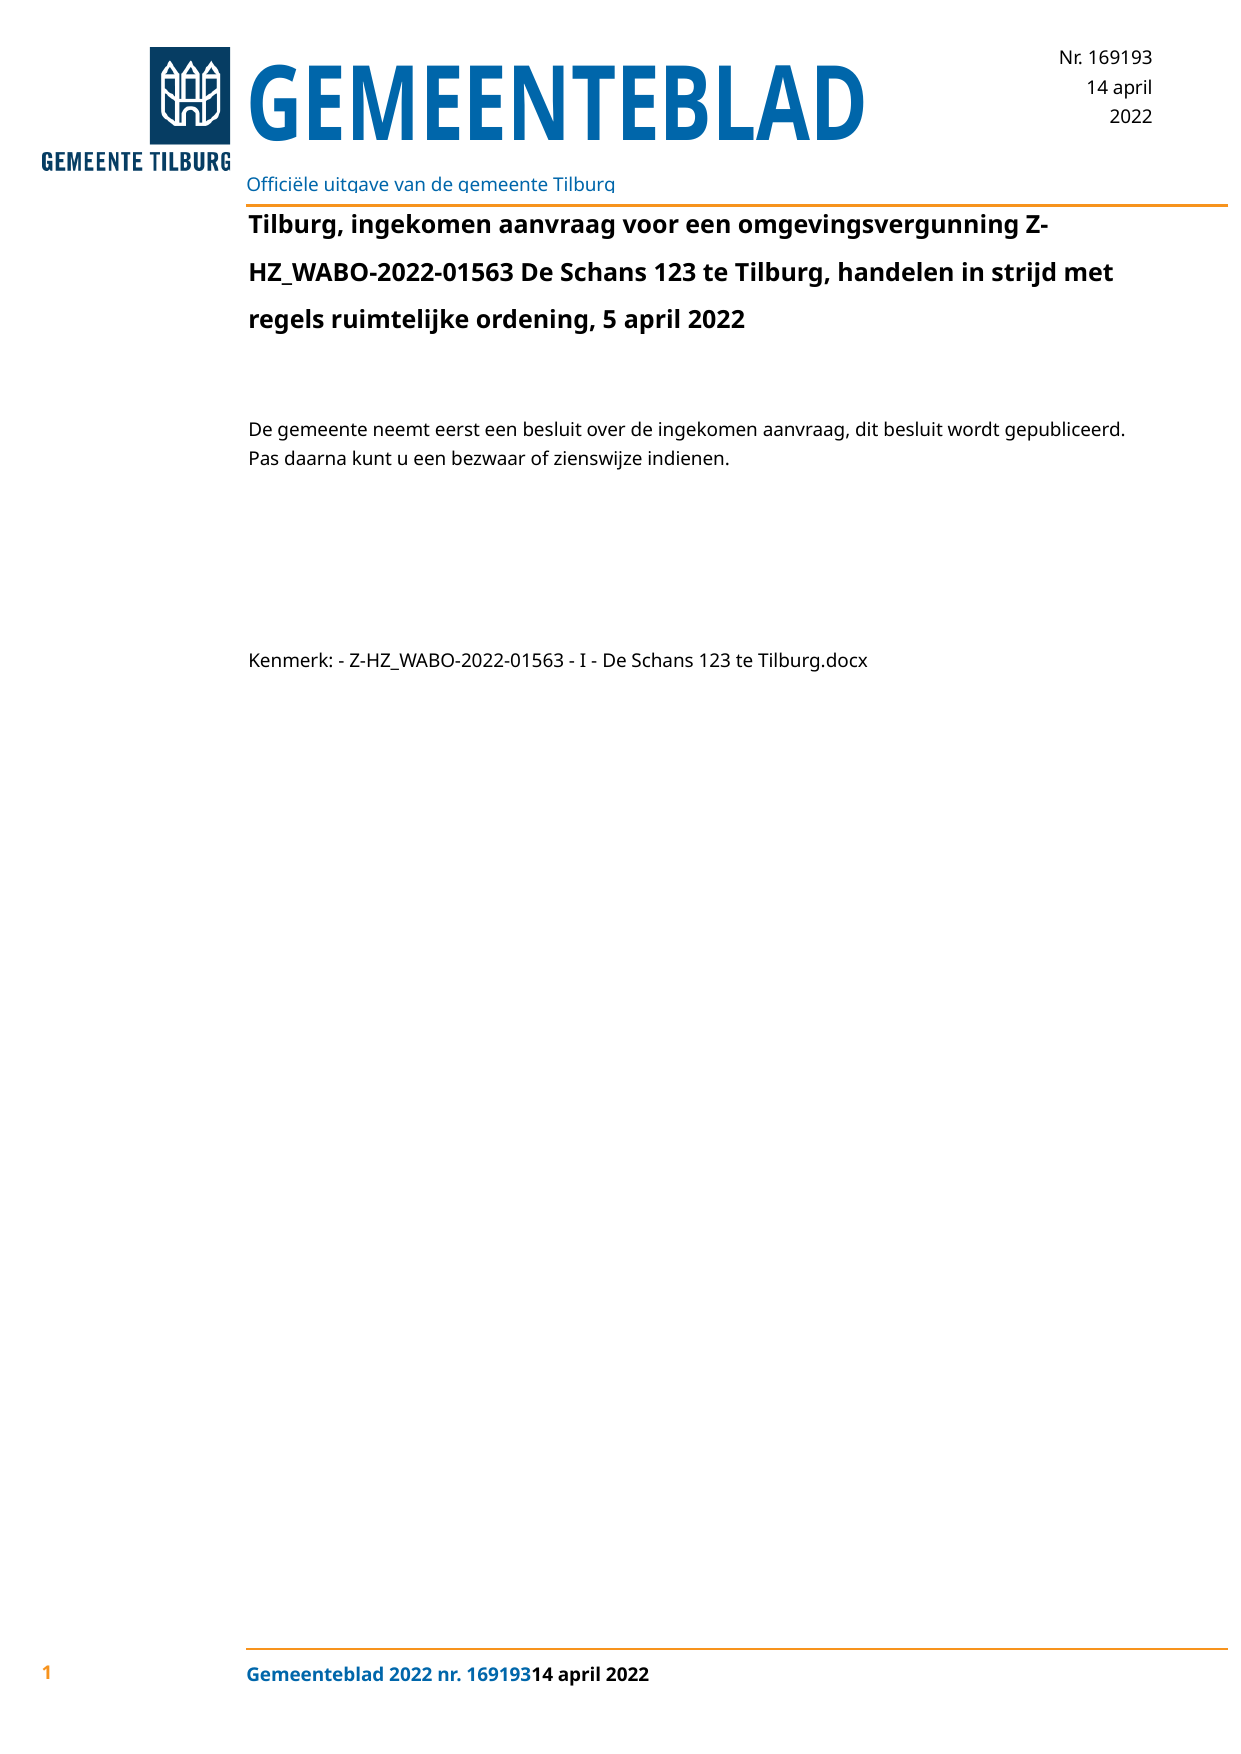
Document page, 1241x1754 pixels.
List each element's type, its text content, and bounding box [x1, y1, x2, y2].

picture [41, 47, 231, 172]
text De gemeente neemt eerst een besluit over de ingekomen aanvraag, dit besluit wordt gepubliceerd. Pas daarna kunt u een bezwaar of zienswijze indienen. [248, 416, 1152, 471]
text Tilburg, ingekomen aanvraag voor een omgevingsvergunning Z-HZ_WABO-2022-01563 De Schans 123 te Tilburg, handelen in strijd met regels ruimtelijke ordening, 5 april 2022 [248, 207, 1152, 336]
text Kenmerk: - Z-HZ_WABO-2022-01563 - I - De Schans 123 te Tilburg.docx [248, 647, 1152, 673]
